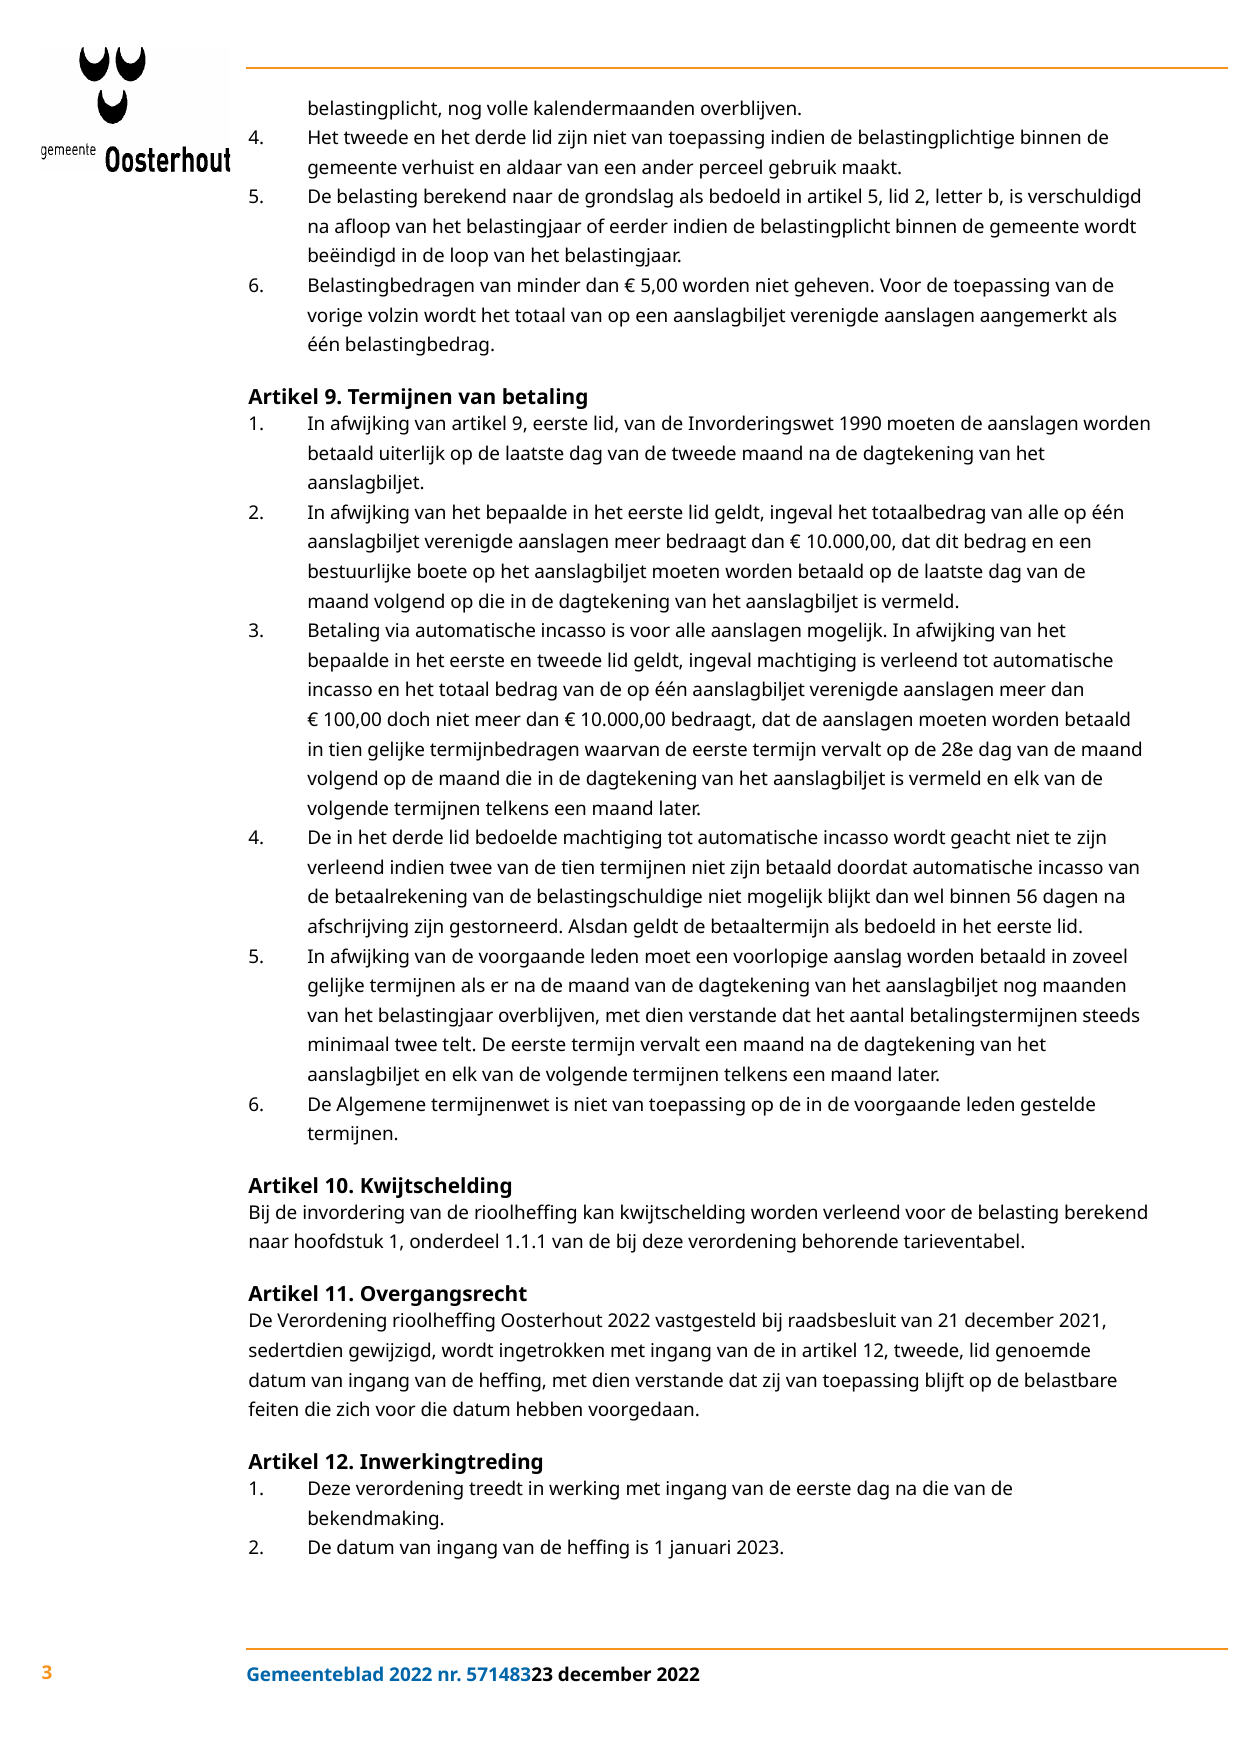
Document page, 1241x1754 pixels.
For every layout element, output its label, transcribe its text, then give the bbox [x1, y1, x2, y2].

text De Verordening rioolheffing Oosterhout 2022 vastgesteld bij raadsbesluit van 21 december 2021, sedertdien gewijzigd, wordt ingetrokken met ingang van de in artikel 12, tweede, lid genoemde datum van ingang van de heffing, met dien verstande dat zij van toepassing blijft op de belastbare feiten die zich voor die datum hebben voorgedaan. [248, 1308, 1152, 1422]
text Bij de invordering van de rioolheffing kan kwijtschelding worden verleend voor de belasting berekend naar hoofdstuk 1, onderdeel 1.1.1 van de bij deze verordening behorende tarieventabel. [248, 1199, 1152, 1254]
list Deze verordening treedt in werking met ingang van de eerste dag na die van de bekendmaking. [248, 1475, 1152, 1531]
text Artikel 12. Inwerkingtreding [248, 1447, 1152, 1475]
list De belasting berekend naar de grondslag als bedoeld in artikel 5, lid 2, letter b, is verschuldigd na afloop van het belastingjaar of eerder indien de belastingplicht binnen de gemeente wordt beëindigd in de loop van het belastingjaar. [248, 183, 1152, 268]
picture [41, 47, 231, 172]
text Artikel 9. Termijnen van betaling [248, 382, 1152, 410]
list belastingplicht, nog volle kalendermaanden overblijven. [248, 95, 1152, 121]
list De datum van ingang van de heffing is 1 januari 2023. [248, 1534, 1152, 1560]
list De Algemene termijnenwet is niet van toepassing op de in de voorgaande leden gestelde termijnen. [248, 1091, 1152, 1146]
text Artikel 10. Kwijtschelding [248, 1171, 1152, 1199]
list De in het derde lid bedoelde machtiging tot automatische incasso wordt geacht niet te zijn verleend indien twee van de tien termijnen niet zijn betaald doordat automatische incasso van de betaalrekening van de belastingschuldige niet mogelijk blijkt dan wel binnen 56 dagen na afschrijving zijn gestorneerd. Alsdan geldt de betaaltermijn als bedoeld in het eerste lid. [248, 824, 1152, 939]
list Betaling via automatische incasso is voor alle aanslagen mogelijk. In afwijking van het bepaalde in het eerste en tweede lid geldt, ingeval machtiging is verleend tot automatische incasso en het totaal bedrag van de op één aanslagbiljet verenigde aanslagen meer dan € 100,00 doch niet meer dan € 10.000,00 bedraagt, dat de aanslagen moeten worden betaald in tien gelijke termijnbedragen waarvan de eerste termijn vervalt op de 28e dag van de maand volgend op de maand die in de dagtekening van het aanslagbiljet is vermeld en elk van de volgende termijnen telkens een maand later. [248, 617, 1152, 821]
list In afwijking van artikel 9, eerste lid, van de Invorderingswet 1990 moeten de aanslagen worden betaald uiterlijk op de laatste dag van de tweede maand na de dagtekening van het aanslagbiljet. [248, 410, 1152, 495]
list Belastingbedragen van minder dan € 5,00 worden niet geheven. Voor de toepassing van de vorige volzin wordt het totaal van op een aanslagbiljet verenigde aanslagen aangemerkt als één belastingbedrag. [248, 272, 1152, 357]
list In afwijking van de voorgaande leden moet een voorlopige aanslag worden betaald in zoveel gelijke termijnen als er na de maand van de dagtekening van het aanslagbiljet nog maanden van het belastingjaar overblijven, met dien verstande dat het aantal betalingstermijnen steeds minimaal twee telt. De eerste termijn vervalt een maand na de dagtekening van het aanslagbiljet en elk van de volgende termijnen telkens een maand later. [248, 943, 1152, 1087]
list Het tweede en het derde lid zijn niet van toepassing indien de belastingplichtige binnen de gemeente verhuist en aldaar van een ander perceel gebruik maakt. [248, 124, 1152, 180]
text Artikel 11. Overgangsrecht [248, 1279, 1152, 1308]
list In afwijking van het bepaalde in het eerste lid geldt, ingeval het totaalbedrag van alle op één aanslagbiljet verenigde aanslagen meer bedraagt dan € 10.000,00, dat dit bedrag en een bestuurlijke boete op het aanslagbiljet moeten worden betaald op de laatste dag van de maand volgend op die in de dagtekening van het aanslagbiljet is vermeld. [248, 499, 1152, 613]
